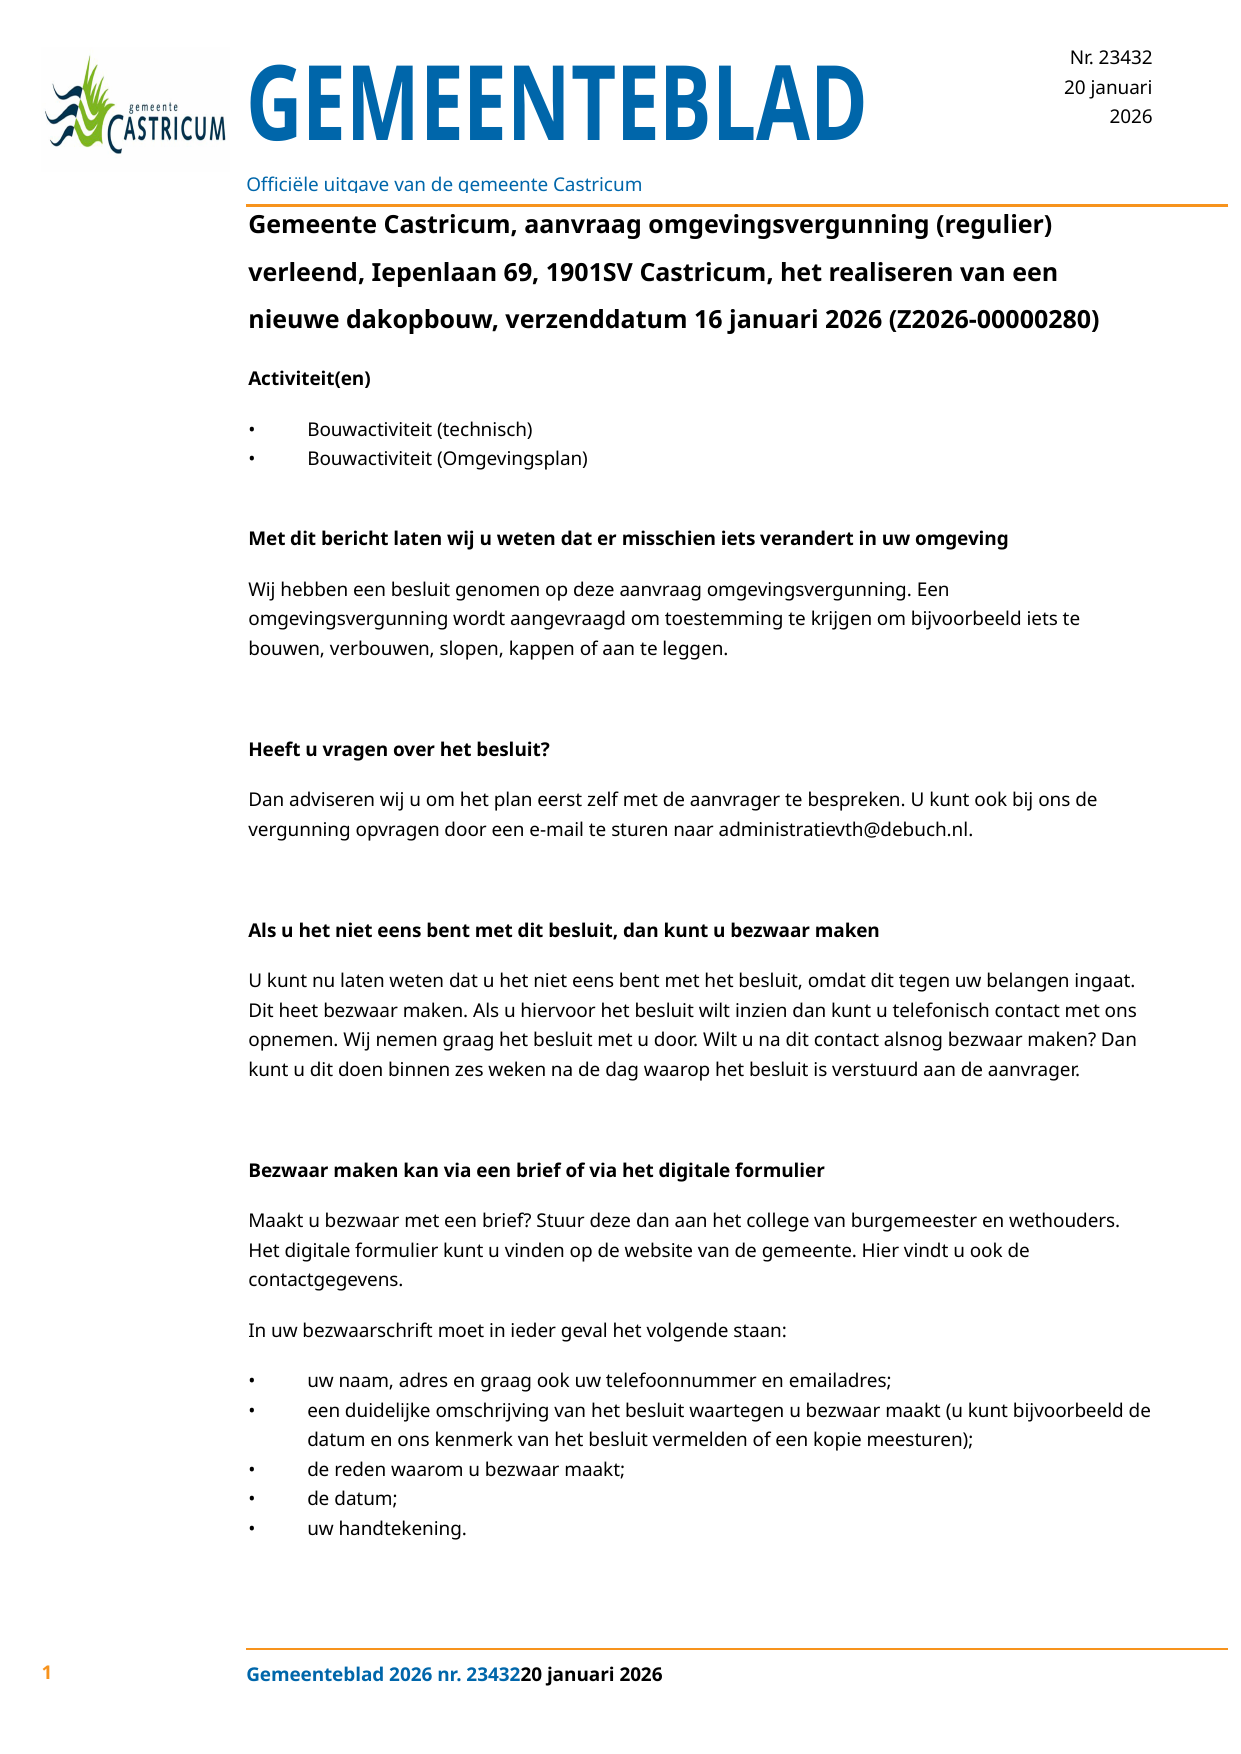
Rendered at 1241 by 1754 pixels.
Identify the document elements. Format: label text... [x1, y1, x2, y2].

list de reden waarom u bezwaar maakt; [248, 1456, 1152, 1482]
list uw handtekening. [248, 1515, 1152, 1541]
text Met dit bericht laten wij u weten dat er misschien iets verandert in uw omgeving [248, 526, 1152, 551]
text Gemeente Castricum, aanvraag omgevingsvergunning (regulier) verleend, Iepenlaan 69, 1901SV Castricum, het realiseren van een nieuwe dakopbouw, verzenddatum 16 januari 2026 (Z2026-00000280) [248, 207, 1152, 336]
text U kunt nu laten weten dat u het niet eens bent met het besluit, omdat dit tegen uw belangen ingaat. Dit heet bezwaar maken. Als u hiervoor het besluit wilt inzien dan kunt u telefonisch contact met ons opnemen. Wij nemen graag het besluit met u door. Wilt u na dit contact alsnog bezwaar maken? Dan kunt u dit doen binnen zes weken na de dag waarop het besluit is verstuurd aan de aanvrager. [248, 967, 1152, 1082]
text Dan adviseren wij u om het plan eerst zelf met de aanvrager te bespreken. U kunt ook bij ons de vergunning opvragen door een e-mail te sturen naar administratievth@debuch.nl. [248, 786, 1152, 842]
list een duidelijke omschrijving van het besluit waartegen u bezwaar maakt (u kunt bijvoorbeeld de datum en ons kenmerk van het besluit vermelden of een kopie meesturen); [248, 1397, 1152, 1452]
text Maakt u bezwaar met een brief? Stuur deze dan aan het college van burgemeester en wethouders. Het digitale formulier kunt u vinden op de website van de gemeente. Hier vindt u ook de contactgegevens. [248, 1207, 1152, 1292]
picture [41, 47, 231, 172]
text In uw bezwaarschrift moet in ieder geval het volgende staan: [248, 1317, 1152, 1342]
text Bezwaar maken kan via een brief of via het digitale formulier [248, 1157, 1152, 1182]
list de datum; [248, 1486, 1152, 1511]
text Heeft u vragen over het besluit? [248, 736, 1152, 762]
text Als u het niet eens bent met dit besluit, dan kunt u bezwaar maken [248, 917, 1152, 942]
list Bouwactiviteit (Omgevingsplan) [248, 446, 1152, 471]
list Bouwactiviteit (technisch) [248, 416, 1152, 442]
list uw naam, adres en graag ook uw telefoonnummer en emailadres; [248, 1367, 1152, 1393]
text Wij hebben een besluit genomen op deze aanvraag omgevingsvergunning. Een omgevingsvergunning wordt aangevraagd om toestemming te krijgen om bijvoorbeeld iets te bouwen, verbouwen, slopen, kappen of aan te leggen. [248, 576, 1152, 661]
text Activiteit(en) [248, 366, 1152, 391]
